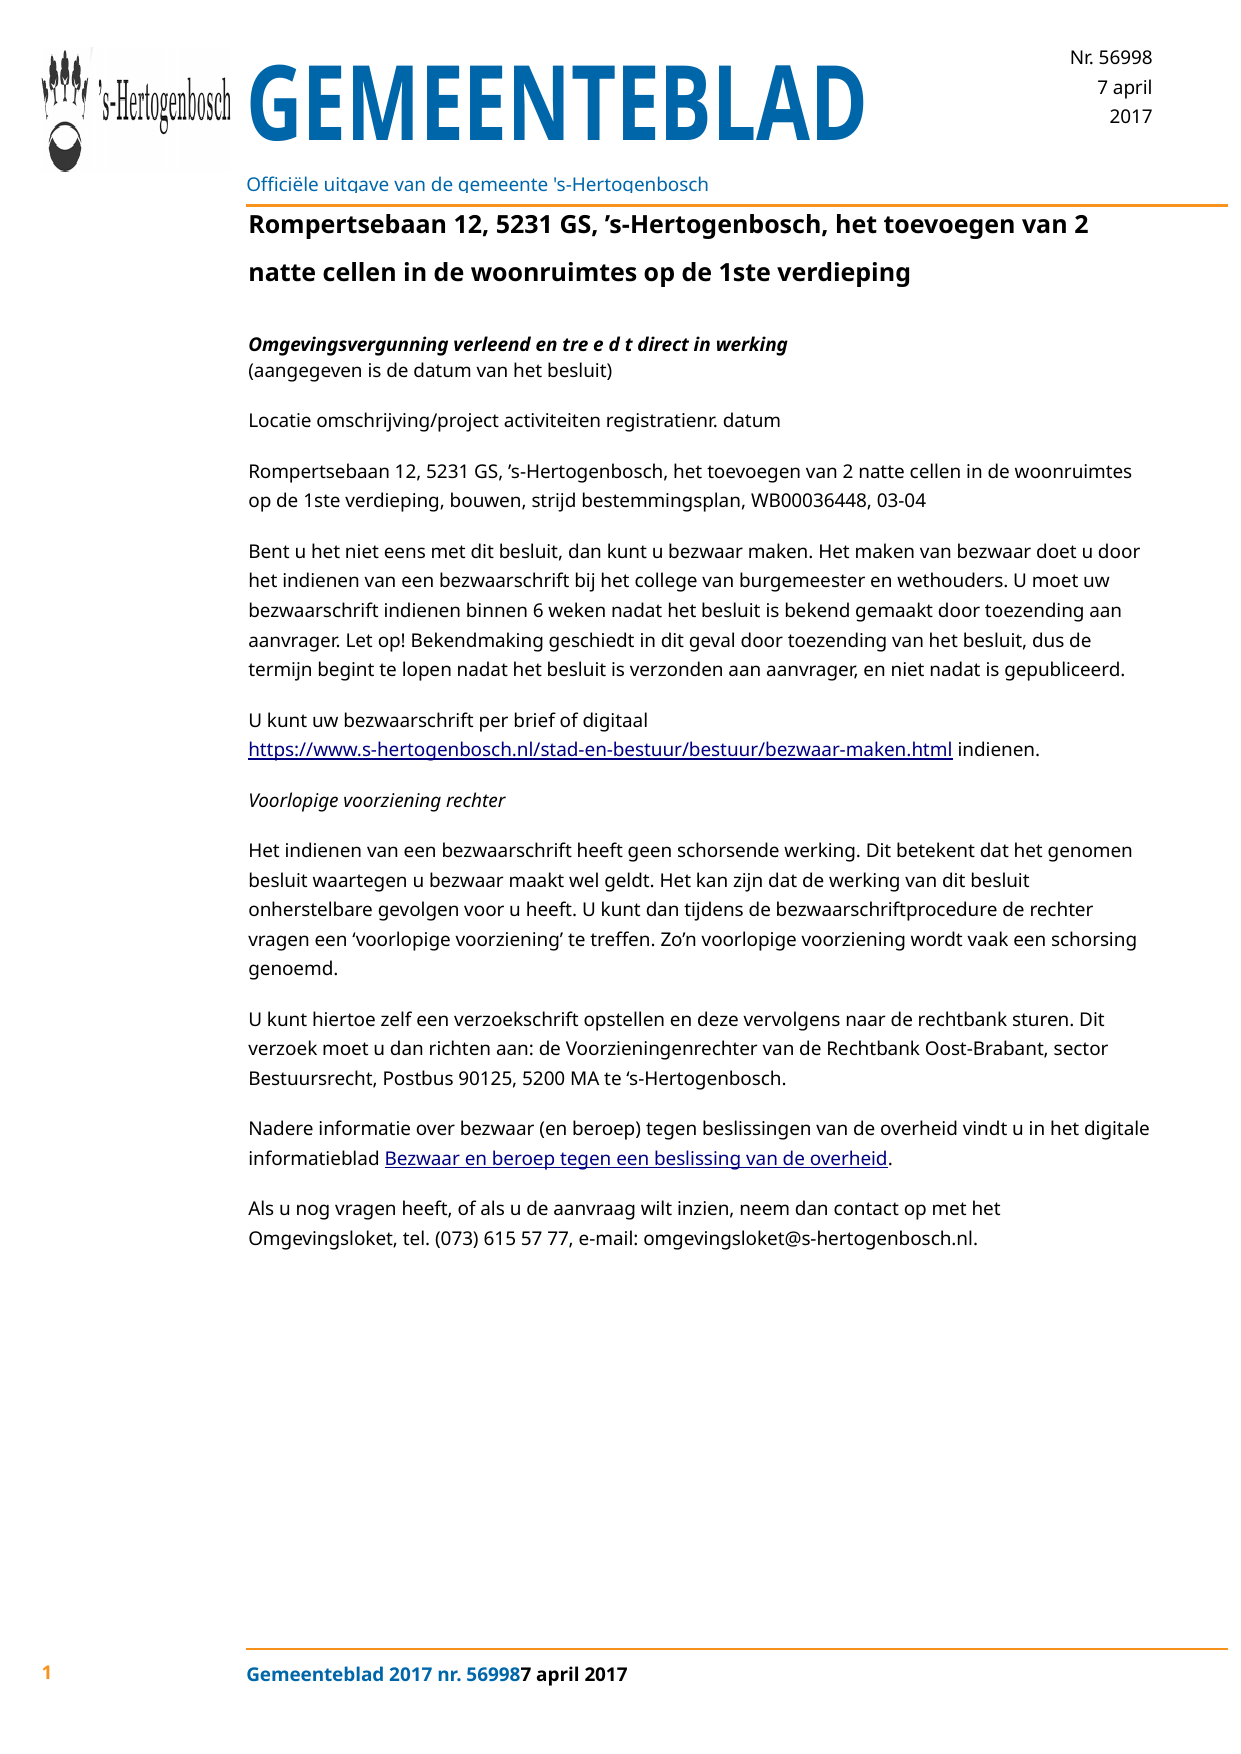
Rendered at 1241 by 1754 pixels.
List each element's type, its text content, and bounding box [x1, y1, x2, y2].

text Voorlopige voorziening rechter [248, 787, 1152, 812]
text U kunt hiertoe zelf een verzoekschrift opstellen en deze vervolgens naar de rechtbank sturen. Dit verzoek moet u dan richten aan: de Voorzieningenrechter van de Rechtbank Oost-Brabant, sector Bestuursrecht, Postbus 90125, 5200 MA te ‘s-Hertogenbosch. [248, 1006, 1152, 1091]
picture [41, 47, 231, 172]
text Locatie omschrijving/project activiteiten registratienr. datum [248, 408, 1152, 433]
text Rompertsebaan 12, 5231 GS, ’s-Hertogenbosch, het toevoegen van 2 natte cellen in de woonruimtes op de 1ste verdieping [248, 207, 1152, 288]
text Nadere informatie over bezwaar (en beroep) tegen beslissingen van de overheid vindt u in het digitale informatieblad Bezwaar en beroep tegen een beslissing van de overheid. [248, 1116, 1152, 1171]
text Rompertsebaan 12, 5231 GS, ’s-Hertogenbosch, het toevoegen van 2 natte cellen in de woonruimtes op de 1ste verdieping, bouwen, strijd bestemmingsplan, WB00036448, 03-04 [248, 458, 1152, 513]
text Het indienen van een bezwaarschrift heeft geen schorsende werking. Dit betekent dat het genomen besluit waartegen u bezwaar maakt wel geldt. Het kan zijn dat de werking van dit besluit onherstelbare gevolgen voor u heeft. U kunt dan tijdens de bezwaarschriftprocedure de rechter vragen een ‘voorlopige voorziening’ te treffen. Zo’n voorlopige voorziening wordt vaak een schorsing genoemd. [248, 837, 1152, 981]
text Omgevingsvergunning verleend en tre e d t direct in werking [248, 331, 1152, 357]
text (aangegeven is de datum van het besluit) [248, 357, 1152, 383]
text Bent u het niet eens met dit besluit, dan kunt u bezwaar maken. Het maken van bezwaar doet u door het indienen van een bezwaarschrift bij het college van burgemeester en wethouders. U moet uw bezwaarschrift indienen binnen 6 weken nadat het besluit is bekend gemaakt door toezending aan aanvrager. Let op! Bekendmaking geschiedt in dit geval door toezending van het besluit, dus de termijn begint te lopen nadat het besluit is verzonden aan aanvrager, en niet nadat is gepubliceerd. [248, 538, 1152, 682]
text U kunt uw bezwaarschrift per brief of digitaal https://www.s-hertogenbosch.nl/stad-en-bestuur/bestuur/bezwaar-maken.html indienen. [248, 707, 1152, 762]
text Als u nog vragen heeft, of als u de aanvraag wilt inzien, neem dan contact op met het Omgevingsloket, tel. (073) 615 57 77, e-mail: omgevingsloket@s-hertogenbosch.nl. [248, 1196, 1152, 1251]
